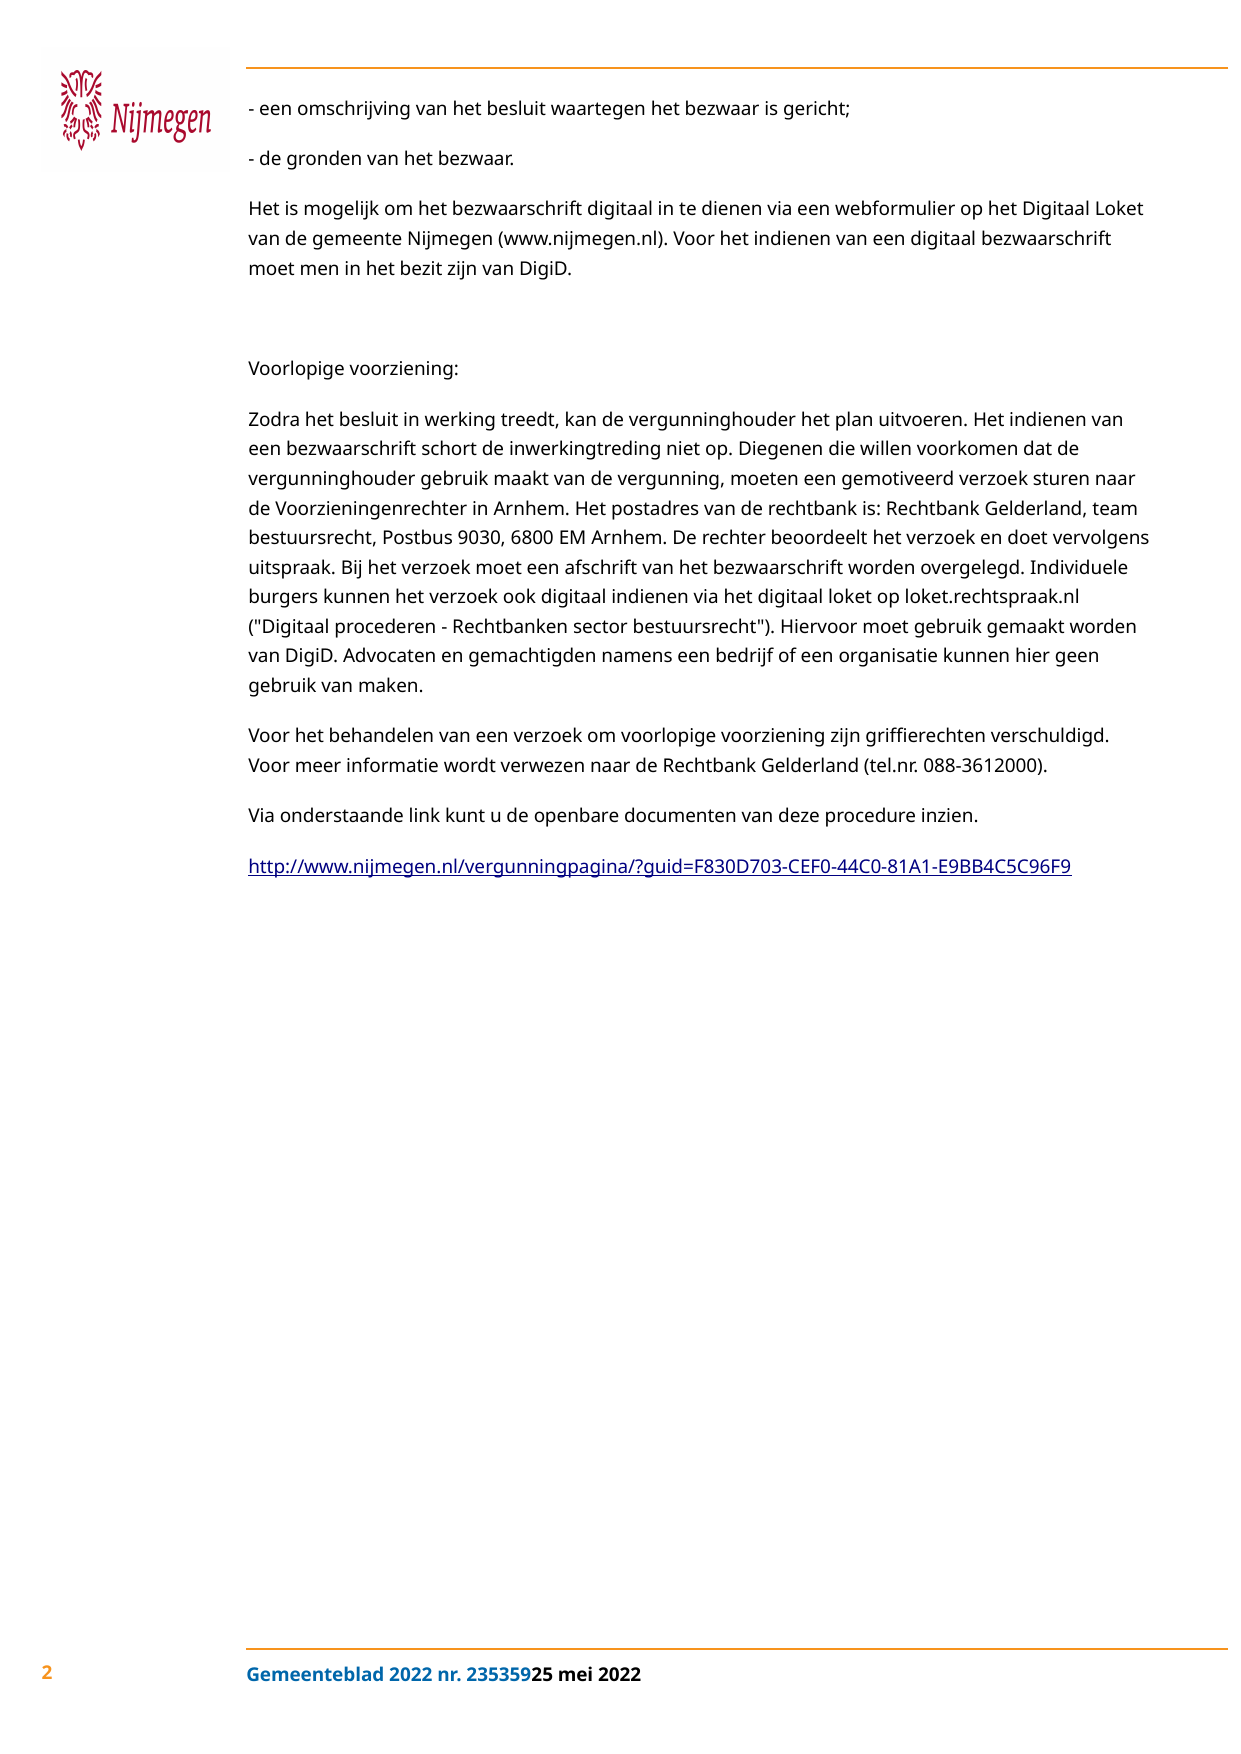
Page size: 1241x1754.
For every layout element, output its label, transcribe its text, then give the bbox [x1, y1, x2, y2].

text Via onderstaande link kunt u de openbare documenten van deze procedure inzien. [248, 803, 1152, 828]
picture [41, 47, 231, 172]
text Voorlopige voorziening: [248, 356, 1152, 381]
text Zodra het besluit in werking treedt, kan de vergunninghouder het plan uitvoeren. Het indienen van een bezwaarschrift schort de inwerkingtreding niet op. Diegenen die willen voorkomen dat de vergunninghouder gebruik maakt van de vergunning, moeten een gemotiveerd verzoek sturen naar de Voorzieningenrechter in Arnhem. Het postadres van de rechtbank is: Rechtbank Gelderland, team bestuursrecht, Postbus 9030, 6800 EM Arnhem. De rechter beoordeelt het verzoek en doet vervolgens uitspraak. Bij het verzoek moet een afschrift van het bezwaarschrift worden overgelegd. Individuele burgers kunnen het verzoek ook digitaal indienen via het digitaal loket op loket.rechtspraak.nl ("Digitaal procederen - Rechtbanken sector bestuursrecht"). Hiervoor moet gebruik gemaakt worden van DigiD. Advocaten en gemachtigden namens een bedrijf of een organisatie kunnen hier geen gebruik van maken. [248, 406, 1152, 698]
text http://www.nijmegen.nl/vergunningpagina/?guid=F830D703-CEF0-44C0-81A1-E9BB4C5C96F9 [248, 853, 1152, 879]
text - de gronden van het bezwaar. [248, 145, 1152, 171]
text - een omschrijving van het besluit waartegen het bezwaar is gericht; [248, 95, 1152, 121]
text Voor het behandelen van een verzoek om voorlopige voorziening zijn griffierechten verschuldigd. Voor meer informatie wordt verwezen naar de Rechtbank Gelderland (tel.nr. 088-3612000). [248, 723, 1152, 778]
text Het is mogelijk om het bezwaarschrift digitaal in te dienen via een webformulier op het Digitaal Loket van de gemeente Nijmegen (www.nijmegen.nl). Voor het indienen van een digitaal bezwaarschrift moet men in het bezit zijn van DigiD. [248, 196, 1152, 281]
